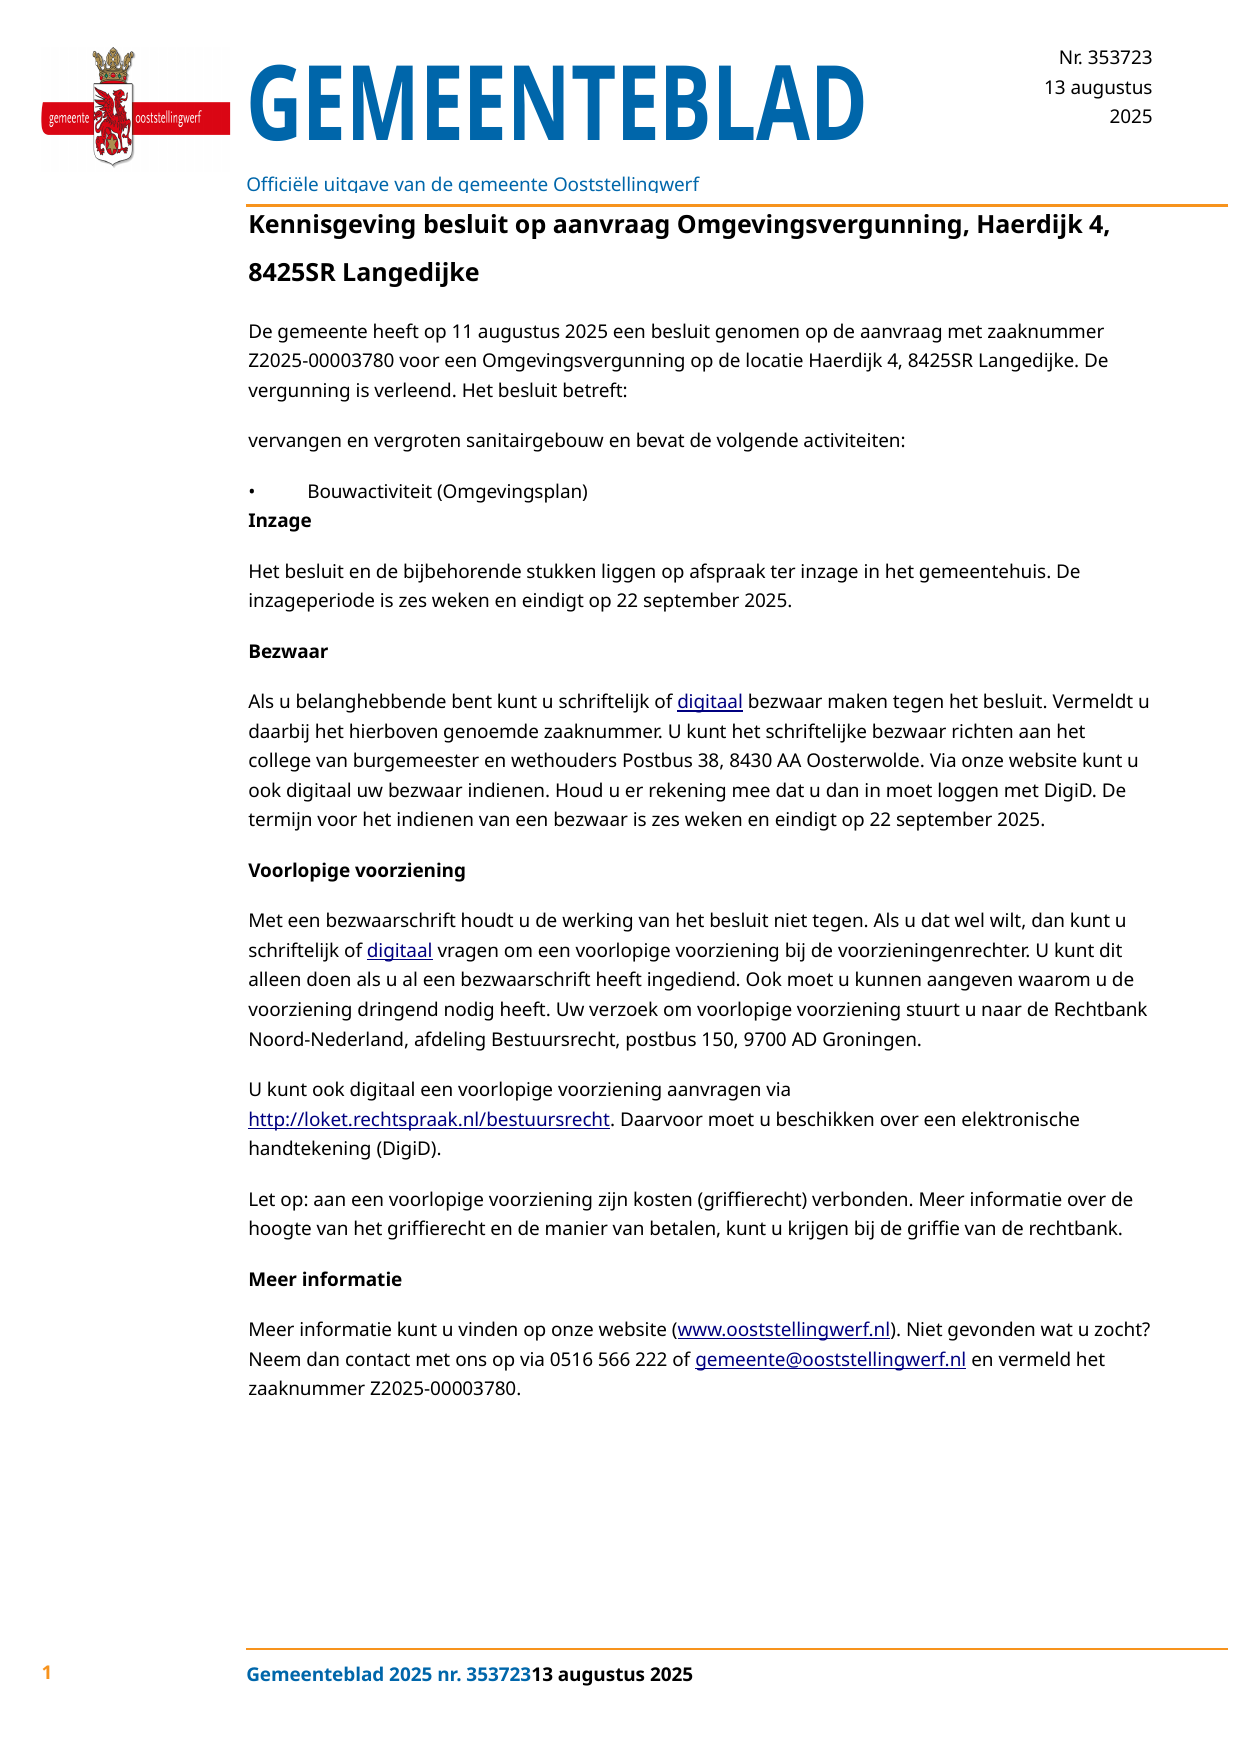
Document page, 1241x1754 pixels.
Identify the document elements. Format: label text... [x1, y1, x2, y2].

text Kennisgeving besluit op aanvraag Omgevingsvergunning, Haerdijk 4, 8425SR Langedijke [248, 207, 1152, 288]
text Met een bezwaarschrift houdt u de werking van het besluit niet tegen. Als u dat wel wilt, dan kunt u schriftelijk of digitaal vragen om een voorlopige voorziening bij de voorzieningenrechter. U kunt dit alleen doen als u al een bezwaarschrift heeft ingediend. Ook moet u kunnen aangeven waarom u de voorziening dringend nodig heeft. Uw verzoek om voorlopige voorziening stuurt u naar de Rechtbank Noord-Nederland, afdeling Bestuursrecht, postbus 150, 9700 AD Groningen. [248, 907, 1152, 1052]
text Meer informatie kunt u vinden op onze website (www.ooststellingwerf.nl). Niet gevonden wat u zocht? Neem dan contact met ons op via 0516 566 222 of gemeente@ooststellingwerf.nl en vermeld het zaaknummer Z2025-00003780. [248, 1316, 1152, 1401]
list Bouwactiviteit (Omgevingsplan) [248, 478, 1152, 504]
picture [41, 47, 231, 172]
text Bezwaar [248, 638, 1152, 664]
text Het besluit en de bijbehorende stukken liggen op afspraak ter inzage in het gemeentehuis. De inzageperiode is zes weken en eindigt op 22 september 2025. [248, 558, 1152, 613]
text De gemeente heeft op 11 augustus 2025 een besluit genomen op de aanvraag met zaaknummer Z2025-00003780 voor een Omgevingsvergunning op de locatie Haerdijk 4, 8425SR Langedijke. De vergunning is verleend. Het besluit betreft: [248, 318, 1152, 403]
text vervangen en vergroten sanitairgebouw en bevat de volgende activiteiten: [248, 427, 1152, 453]
text Let op: aan een voorlopige voorziening zijn kosten (griffierecht) verbonden. Meer informatie over de hoogte van het griffierecht en de manier van betalen, kunt u krijgen bij de griffie van de rechtbank. [248, 1186, 1152, 1241]
text Voorlopige voorziening [248, 857, 1152, 883]
text Meer informatie [248, 1266, 1152, 1292]
text Als u belanghebbende bent kunt u schriftelijk of digitaal bezwaar maken tegen het besluit. Vermeldt u daarbij het hierboven genoemde zaaknummer. U kunt het schriftelijke bezwaar richten aan het college van burgemeester en wethouders Postbus 38, 8430 AA Oosterwolde. Via onze website kunt u ook digitaal uw bezwaar indienen. Houd u er rekening mee dat u dan in moet loggen met DigiD. De termijn voor het indienen van een bezwaar is zes weken en eindigt op 22 september 2025. [248, 688, 1152, 832]
text U kunt ook digitaal een voorlopige voorziening aanvragen via http://loket.rechtspraak.nl/bestuursrecht. Daarvoor moet u beschikken over een elektronische handtekening (DigiD). [248, 1076, 1152, 1161]
text Inzage [248, 507, 1152, 533]
